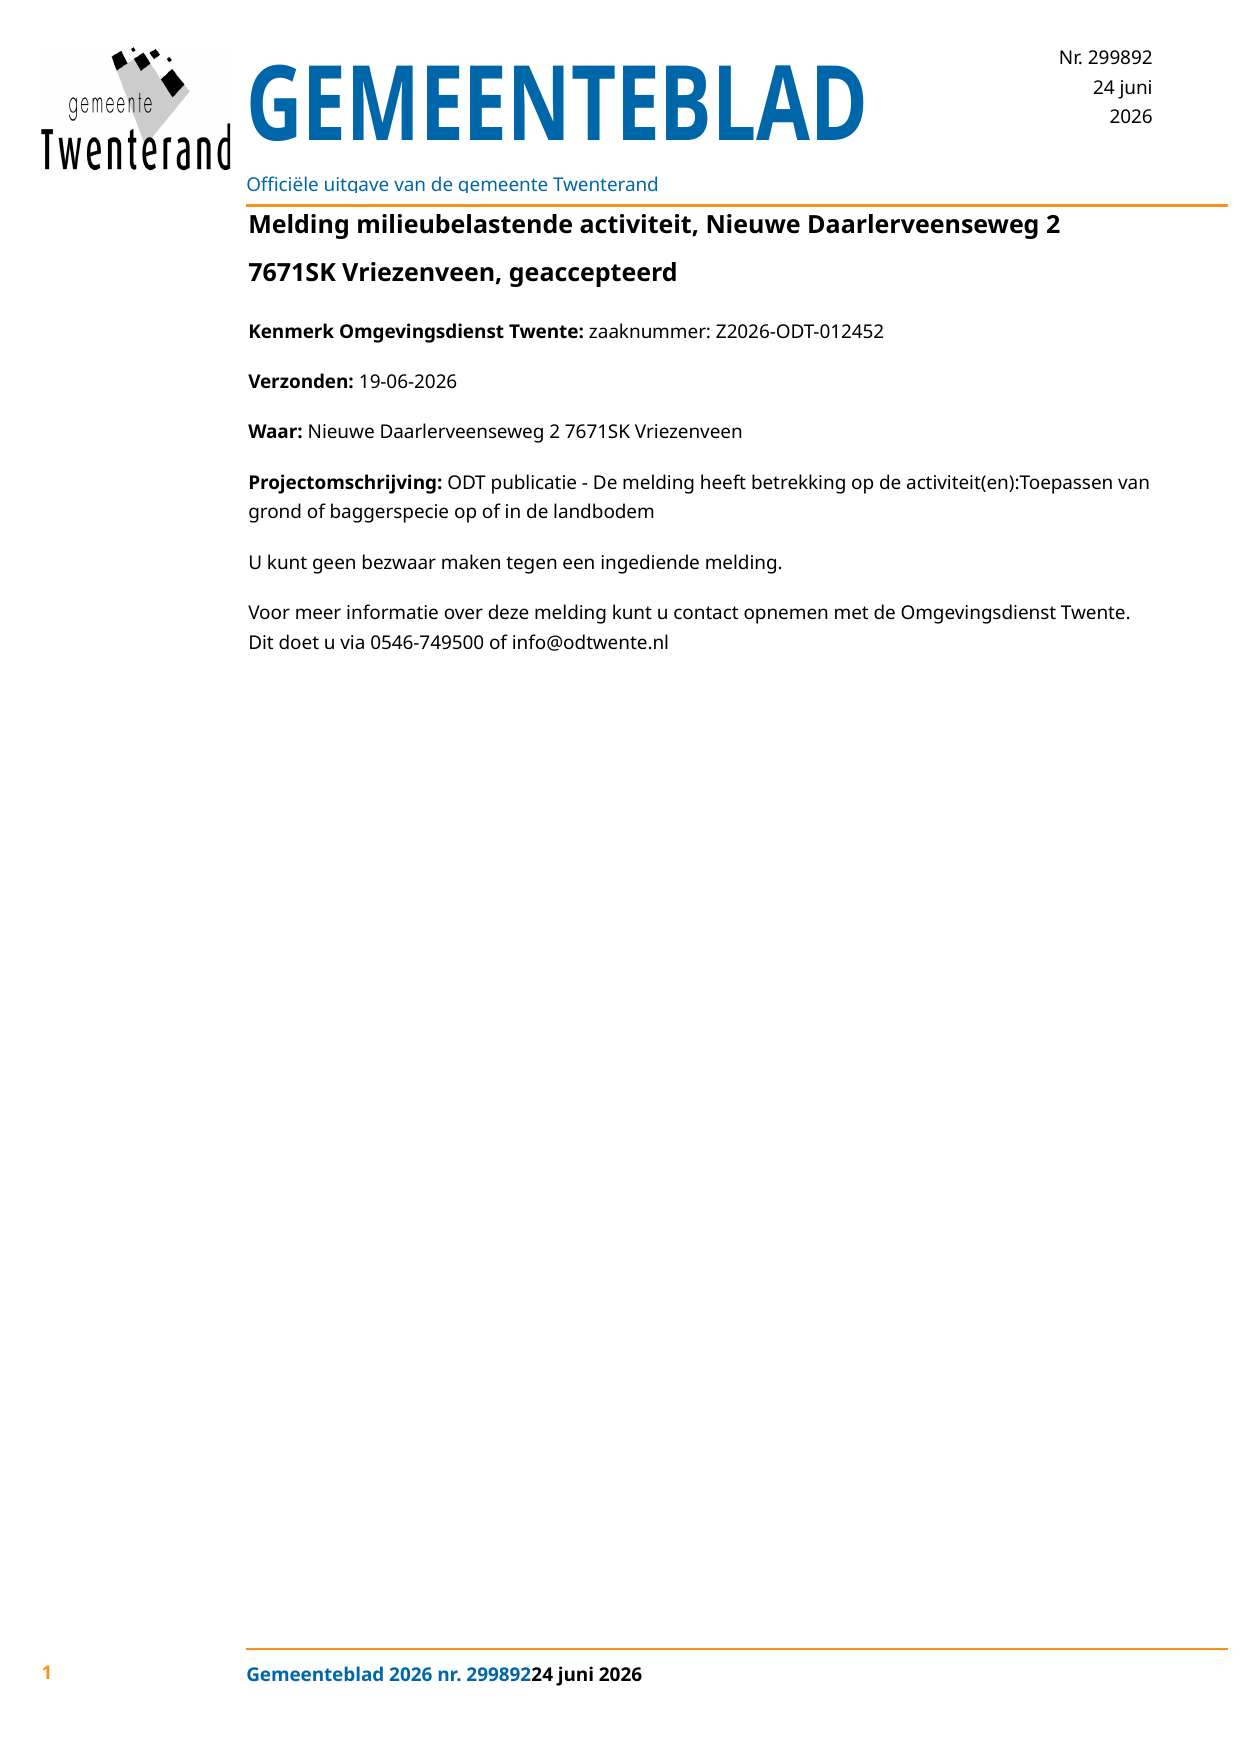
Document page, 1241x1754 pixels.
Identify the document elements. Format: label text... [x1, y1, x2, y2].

text Waar: Nieuwe Daarlerveenseweg 2 7671SK Vriezenveen [248, 419, 1152, 444]
text Kenmerk Omgevingsdienst Twente: zaaknummer: Z2026-ODT-012452 [248, 318, 1152, 344]
text U kunt geen bezwaar maken tegen een ingediende melding. [248, 549, 1152, 575]
text Melding milieubelastende activiteit, Nieuwe Daarlerveenseweg 2 7671SK Vriezenveen, geaccepteerd [248, 207, 1152, 288]
picture [41, 47, 231, 172]
text Voor meer informatie over deze melding kunt u contact opnemen met de Omgevingsdienst Twente. Dit doet u via 0546-749500 of info@odtwente.nl [248, 599, 1152, 655]
text Verzonden: 19-06-2026 [248, 368, 1152, 394]
text Projectomschrijving: ODT publicatie - De melding heeft betrekking op de activiteit(en):Toepassen van grond of baggerspecie op of in de landbodem [248, 469, 1152, 524]
